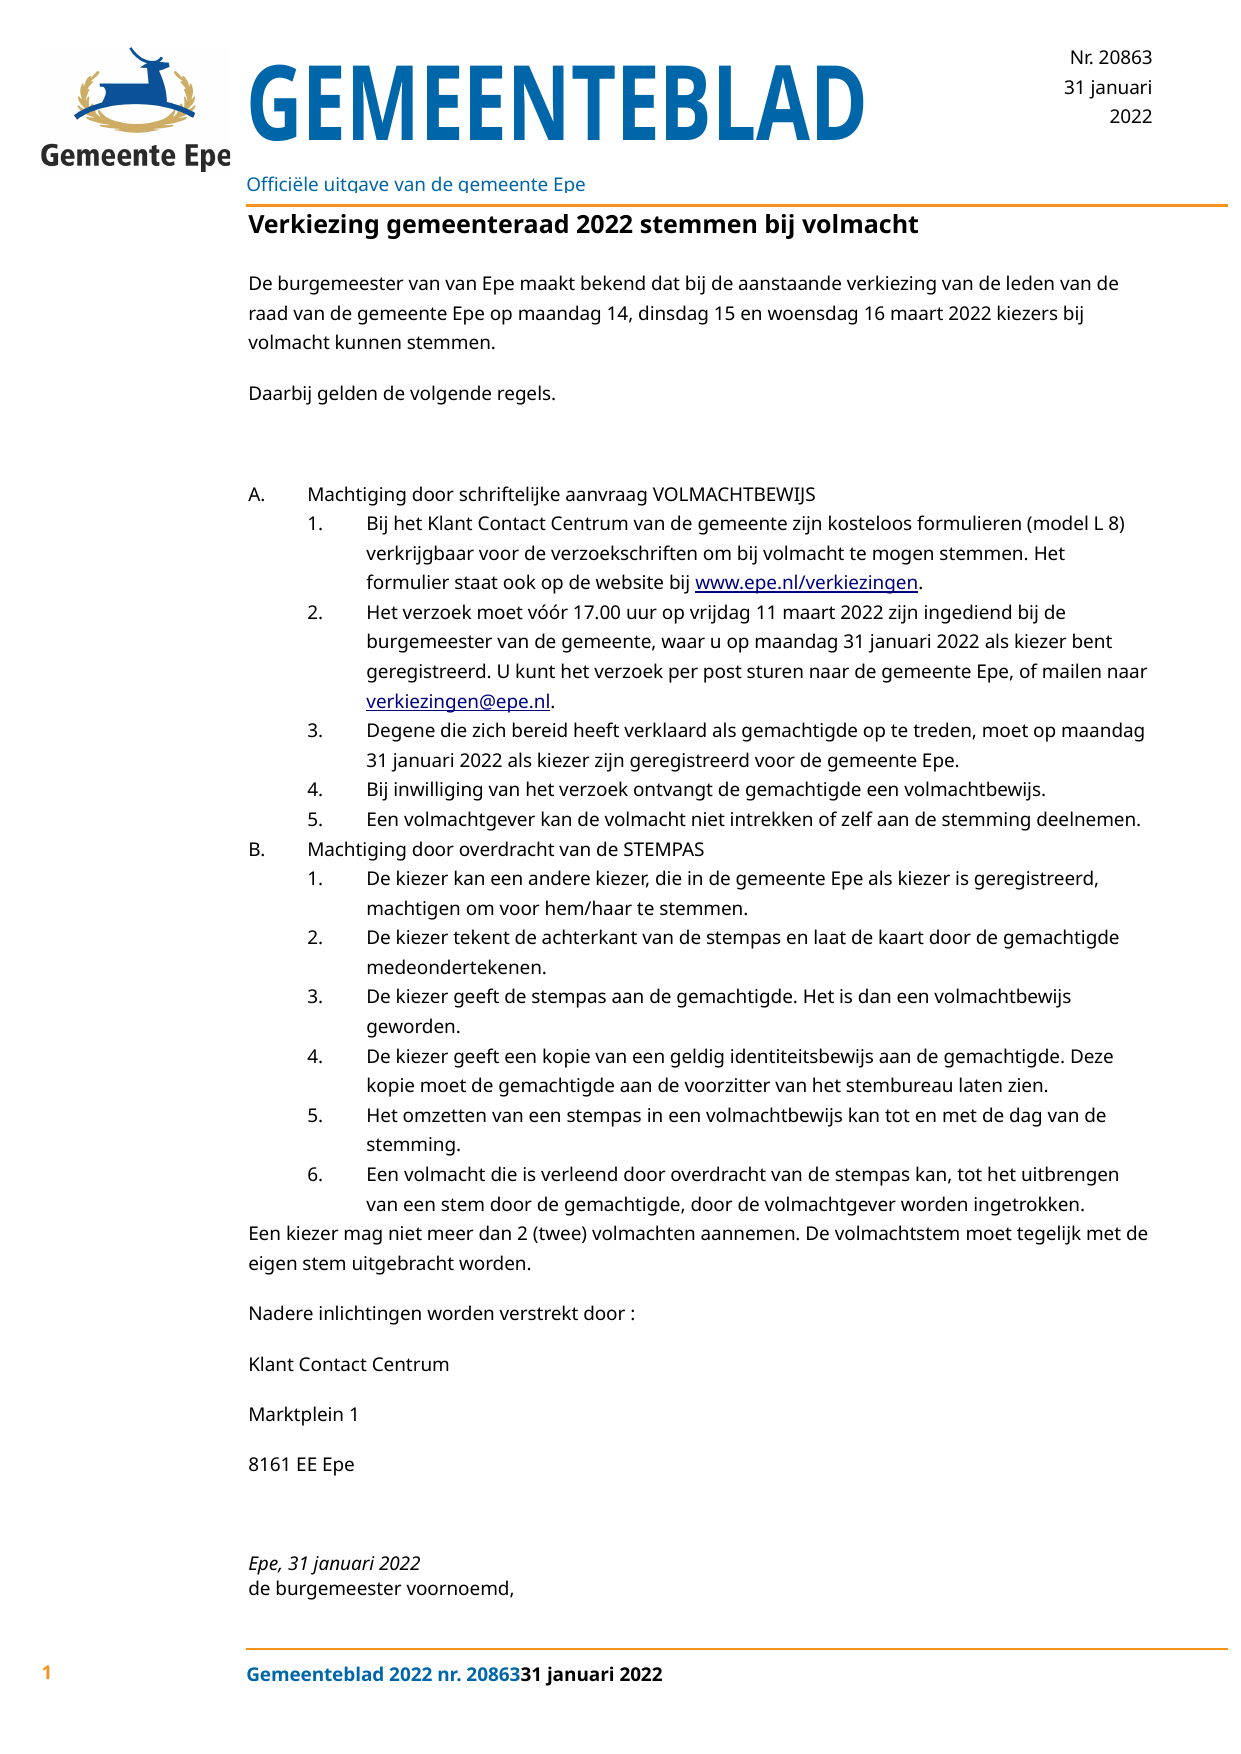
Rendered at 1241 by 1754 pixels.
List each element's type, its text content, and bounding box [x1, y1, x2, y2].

text Verkiezing gemeenteraad 2022 stemmen bij volmacht [248, 207, 1152, 241]
text De burgemeester van van Epe maakt bekend dat bij de aanstaande verkiezing van de leden van de raad van de gemeente Epe op maandag 14, dinsdag 15 en woensdag 16 maart 2022 kiezers bij volmacht kunnen stemmen. [248, 270, 1152, 355]
list Het verzoek moet vóór 17.00 uur op vrijdag 11 maart 2022 zijn ingediend bij de burgemeester van de gemeente, waar u op maandag 31 januari 2022 als kiezer bent geregistreerd. U kunt het verzoek per post sturen naar de gemeente Epe, of mailen naar verkiezingen@epe.nl. [307, 599, 1152, 713]
list Bij het Klant Contact Centrum van de gemeente zijn kosteloos formulieren (model L 8) verkrijgbaar voor de verzoekschriften om bij volmacht te mogen stemmen. Het formulier staat ook op de website bij www.epe.nl/verkiezingen. [307, 510, 1152, 595]
text Epe, 31 januari 2022 [248, 1550, 1152, 1576]
text Een kiezer mag niet meer dan 2 (twee) volmachten aannemen. De volmachtstem moet tegelijk met de eigen stem uitgebracht worden. [248, 1220, 1152, 1276]
picture [41, 47, 231, 172]
text Klant Contact Centrum [248, 1351, 1152, 1376]
list De kiezer kan een andere kiezer, die in de gemeente Epe als kiezer is geregistreerd, machtigen om voor hem/haar te stemmen. [307, 865, 1152, 921]
list Een volmachtgever kan de volmacht niet intrekken of zelf aan de stemming deelnemen. [307, 806, 1152, 832]
list Machtiging door schriftelijke aanvraag VOLMACHTBEWIJS [248, 481, 1152, 506]
list Het omzetten van een stempas in een volmachtbewijs kan tot en met de dag van de stemming. [307, 1102, 1152, 1157]
text Daarbij gelden de volgende regels. [248, 380, 1152, 406]
list Een volmacht die is verleend door overdracht van de stempas kan, tot het uitbrengen van een stem door de gemachtigde, door de volmachtgever worden ingetrokken. [307, 1161, 1152, 1216]
text de burgemeester voornoemd, [248, 1576, 1152, 1601]
list De kiezer geeft de stempas aan de gemachtigde. Het is dan een volmachtbewijs geworden. [307, 984, 1152, 1039]
text 8161 EE Epe [248, 1452, 1152, 1477]
text Nadere inlichtingen worden verstrekt door : [248, 1300, 1152, 1326]
list De kiezer tekent de achterkant van de stempas en laat de kaart door de gemachtigde medeondertekenen. [307, 924, 1152, 980]
list De kiezer geeft een kopie van een geldig identiteitsbewijs aan de gemachtigde. Deze kopie moet de gemachtigde aan de voorzitter van het stembureau laten zien. [307, 1043, 1152, 1098]
list Machtiging door overdracht van de STEMPAS [248, 836, 1152, 861]
list Bij inwilliging van het verzoek ontvangt de gemachtigde een volmachtbewijs. [307, 777, 1152, 802]
list Degene die zich bereid heeft verklaard als gemachtigde op te treden, moet op maandag 31 januari 2022 als kiezer zijn geregistreerd voor de gemeente Epe. [307, 717, 1152, 773]
text Marktplein 1 [248, 1401, 1152, 1427]
